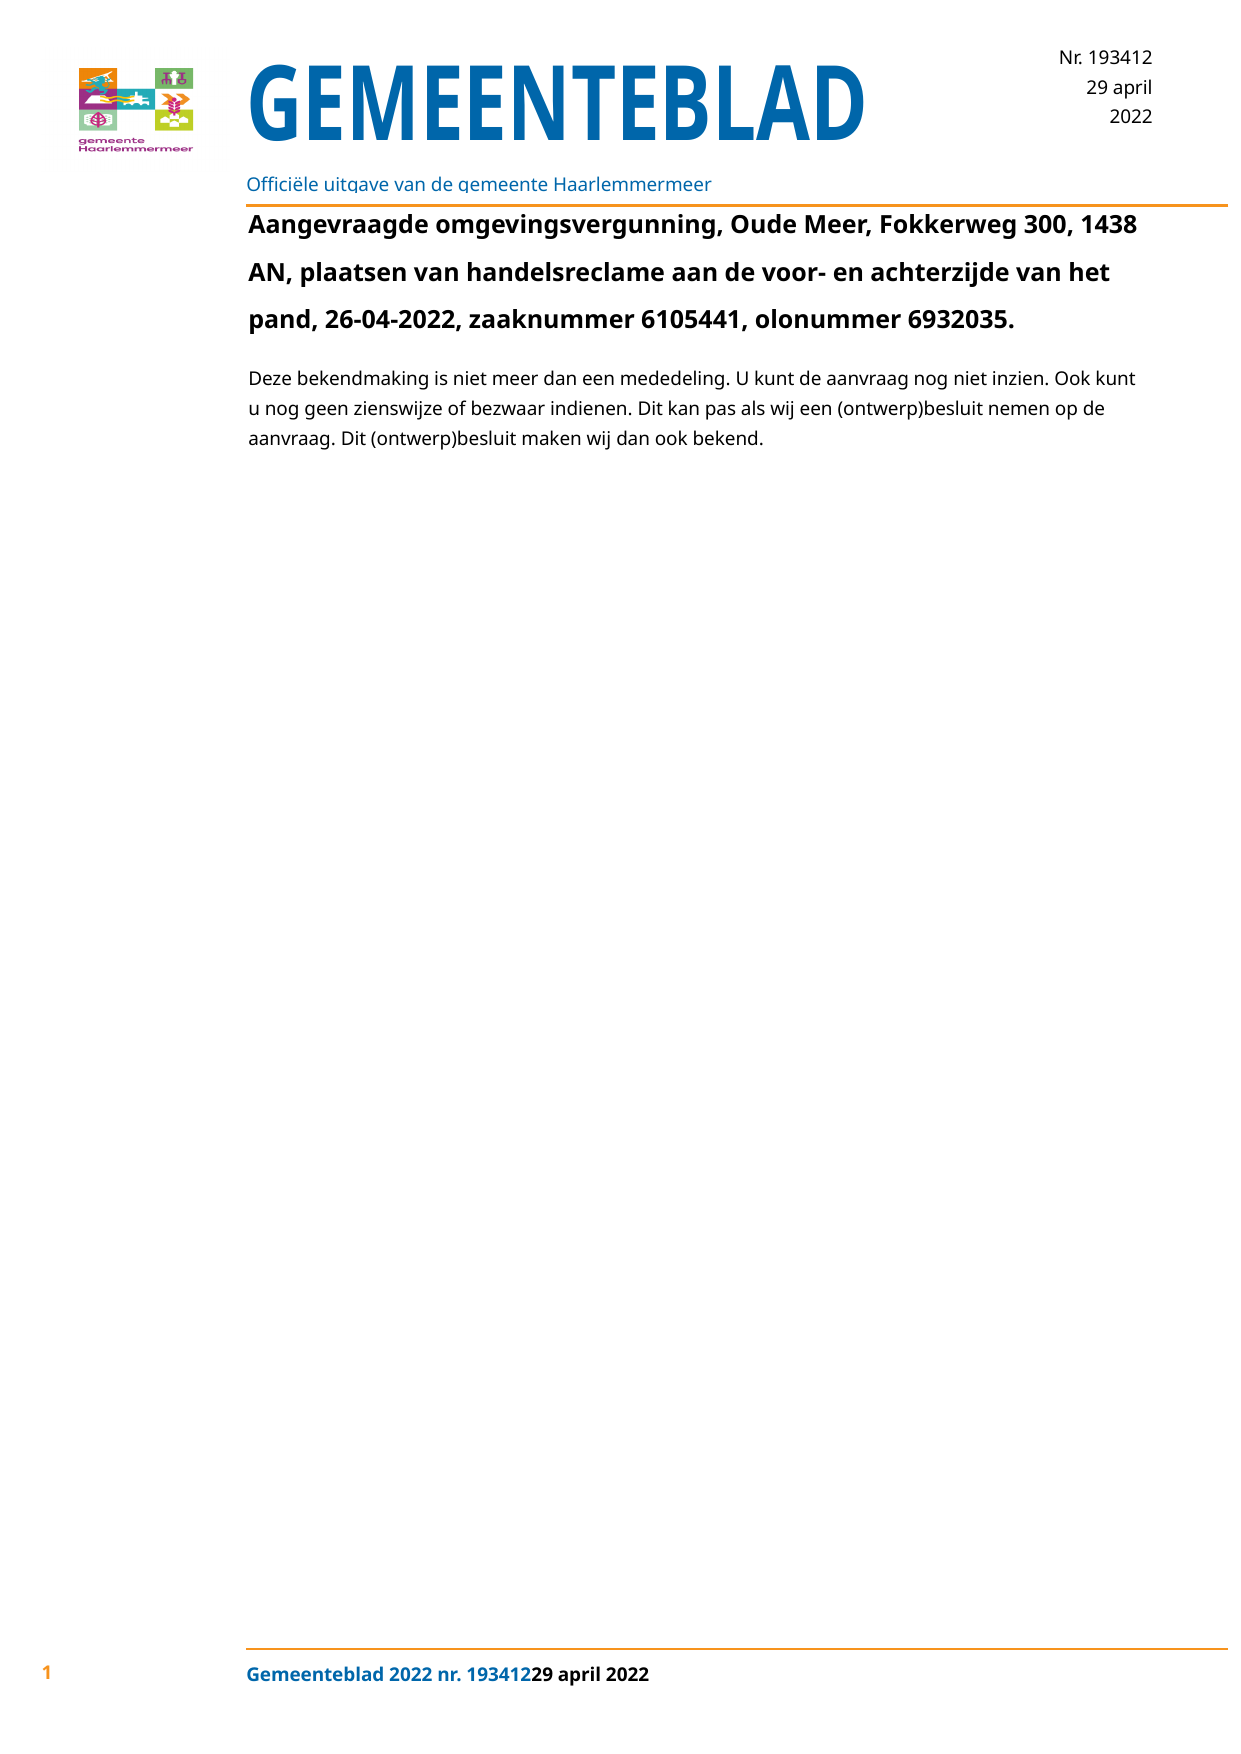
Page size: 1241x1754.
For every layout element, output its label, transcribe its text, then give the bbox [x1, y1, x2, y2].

text Deze bekendmaking is niet meer dan een mededeling. U kunt de aanvraag nog niet inzien. Ook kunt u nog geen zienswijze of bezwaar indienen. Dit kan pas als wij een (ontwerp)besluit nemen op de aanvraag. Dit (ontwerp)besluit maken wij dan ook bekend. [248, 366, 1152, 450]
picture [41, 47, 231, 172]
text Aangevraagde omgevingsvergunning, Oude Meer, Fokkerweg 300, 1438 AN, plaatsen van handelsreclame aan de voor- en achterzijde van het pand, 26-04-2022, zaaknummer 6105441, olonummer 6932035. [248, 207, 1152, 336]
